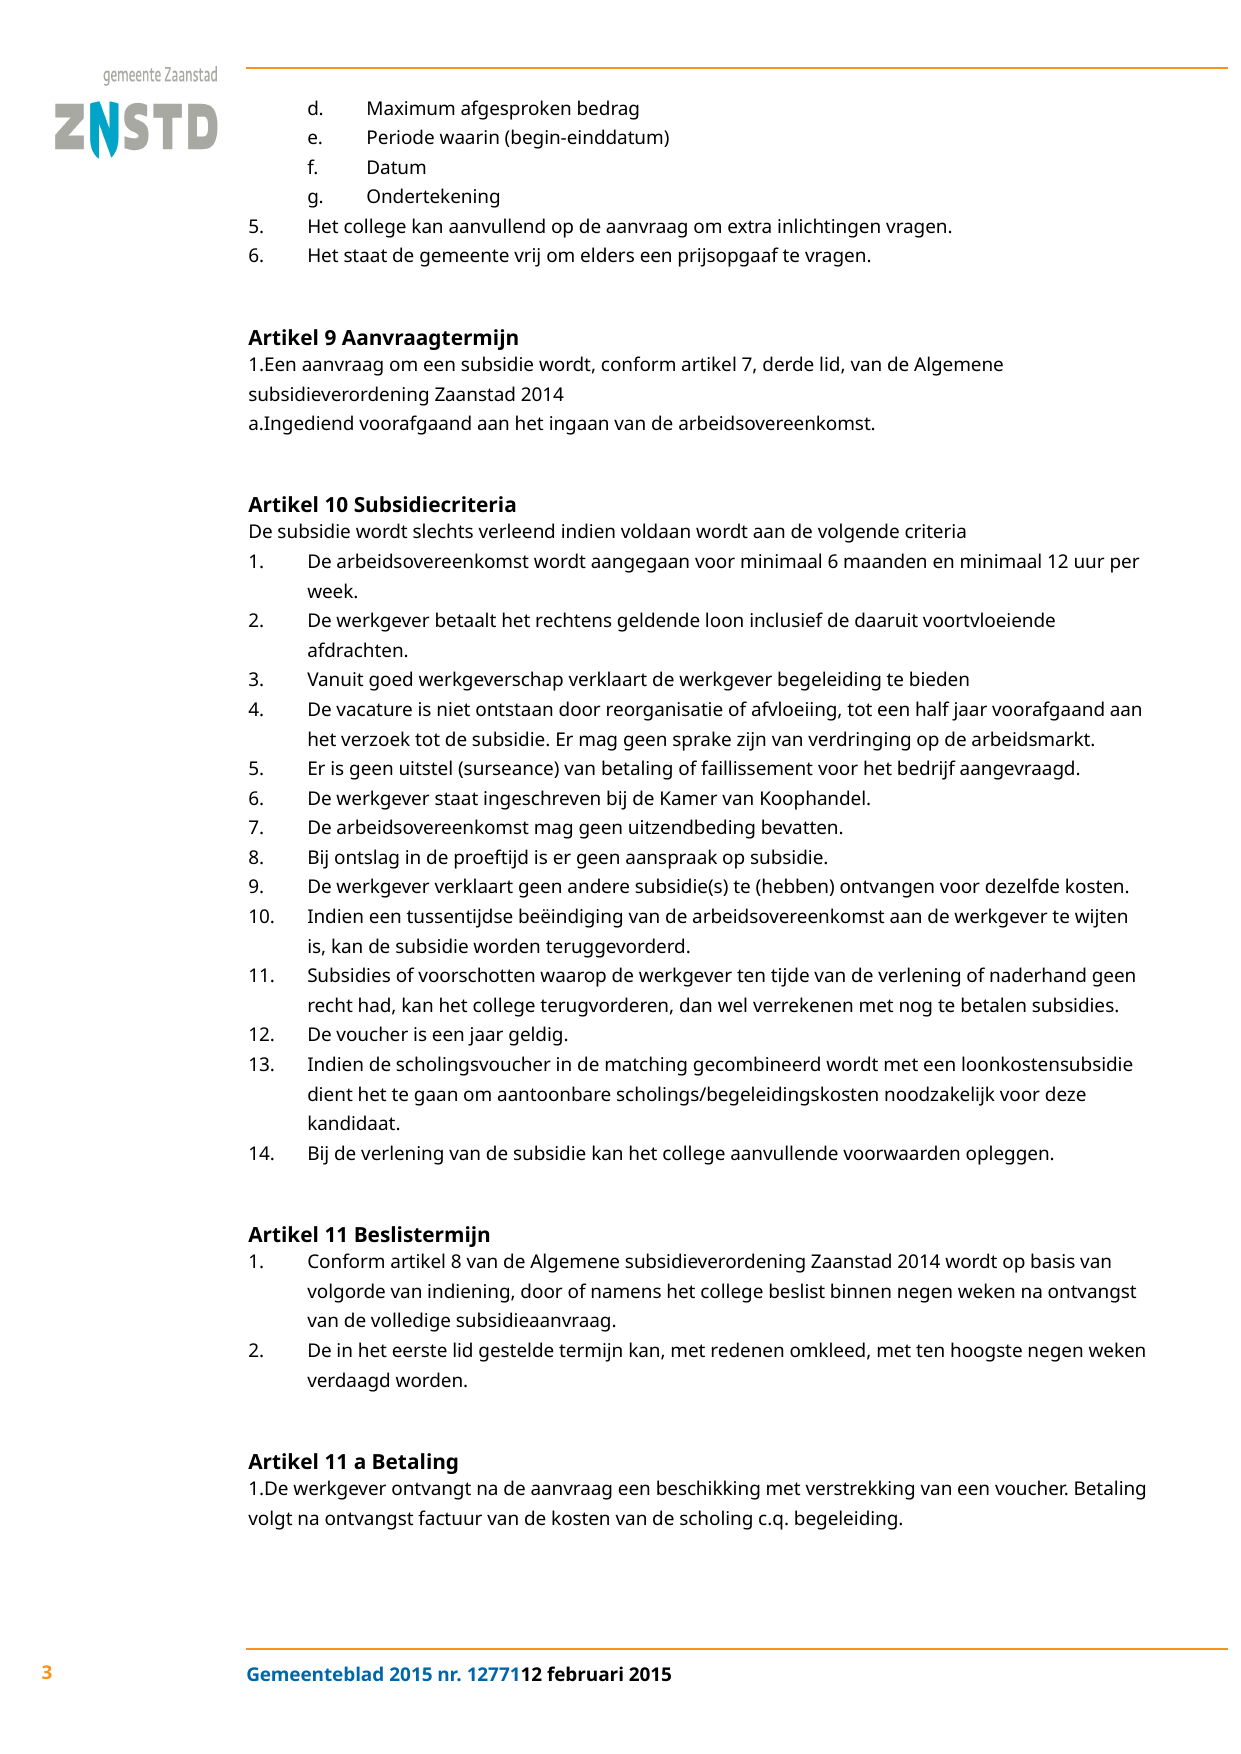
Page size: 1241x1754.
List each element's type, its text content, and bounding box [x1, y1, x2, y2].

list De in het eerste lid gestelde termijn kan, met redenen omkleed, met ten hoogste negen weken verdaagd worden. [248, 1337, 1152, 1392]
text Artikel 10 Subsidiecriteria [248, 490, 1152, 519]
list Het college kan aanvullend op de aanvraag om extra inlichtingen vragen. [248, 213, 1152, 239]
list Datum [307, 154, 1152, 180]
list Bij de verlening van de subsidie kan het college aanvullende voorwaarden opleggen. [248, 1140, 1152, 1166]
list Conform artikel 8 van de Algemene subsidieverordening Zaanstad 2014 wordt op basis van volgorde van indiening, door of namens het college beslist binnen negen weken na ontvangst van de volledige subsidieaanvraag. [248, 1248, 1152, 1333]
list Indien een tussentijdse beëindiging van de arbeidsovereenkomst aan de werkgever te wijten is, kan de subsidie worden teruggevorderd. [248, 903, 1152, 959]
text 1.De werkgever ontvangt na de aanvraag een beschikking met verstrekking van een voucher. Betaling volgt na ontvangst factuur van de kosten van de scholing c.q. begeleiding. [248, 1475, 1152, 1531]
picture [41, 47, 231, 172]
list Bij ontslag in de proeftijd is er geen aanspraak op subsidie. [248, 844, 1152, 870]
list De arbeidsovereenkomst wordt aangegaan voor minimaal 6 maanden en minimaal 12 uur per week. [248, 548, 1152, 604]
list De werkgever betaalt het rechtens geldende loon inclusief de daaruit voortvloeiende afdrachten. [248, 607, 1152, 663]
list De arbeidsovereenkomst mag geen uitzendbeding bevatten. [248, 814, 1152, 840]
list Periode waarin (begin-einddatum) [307, 124, 1152, 150]
text De subsidie wordt slechts verleend indien voldaan wordt aan de volgende criteria [248, 519, 1152, 544]
list De werkgever verklaart geen andere subsidie(s) te (hebben) ontvangen voor dezelfde kosten. [248, 874, 1152, 899]
list De voucher is een jaar geldig. [248, 1022, 1152, 1047]
list Subsidies of voorschotten waarop de werkgever ten tijde van de verlening of naderhand geen recht had, kan het college terugvorderen, dan wel verrekenen met nog te betalen subsidies. [248, 962, 1152, 1018]
list Indien de scholingsvoucher in de matching gecombineerd wordt met een loonkostensubsidie dient het te gaan om aantoonbare scholings/begeleidingskosten noodzakelijk voor deze kandidaat. [248, 1051, 1152, 1136]
text Artikel 9 Aanvraagtermijn [248, 323, 1152, 351]
text Artikel 11 a Betaling [248, 1447, 1152, 1475]
list Maximum afgesproken bedrag [307, 95, 1152, 121]
list De werkgever staat ingeschreven bij de Kamer van Koophandel. [248, 785, 1152, 811]
text 1.Een aanvraag om een subsidie wordt, conform artikel 7, derde lid, van de Algemene subsidieverordening Zaanstad 2014 [248, 351, 1152, 406]
list Er is geen uitstel (surseance) van betaling of faillissement voor het bedrijf aangevraagd. [248, 755, 1152, 781]
text Artikel 11 Beslistermijn [248, 1220, 1152, 1248]
list De vacature is niet ontstaan door reorganisatie of afvloeiing, tot een half jaar voorafgaand aan het verzoek tot de subsidie. Er mag geen sprake zijn van verdringing op de arbeidsmarkt. [248, 696, 1152, 752]
text a.Ingediend voorafgaand aan het ingaan van de arbeidsovereenkomst. [248, 410, 1152, 436]
list Ondertekening [307, 183, 1152, 209]
list Het staat de gemeente vrij om elders een prijsopgaaf te vragen. [248, 243, 1152, 268]
list Vanuit goed werkgeverschap verklaart de werkgever begeleiding te bieden [248, 667, 1152, 692]
